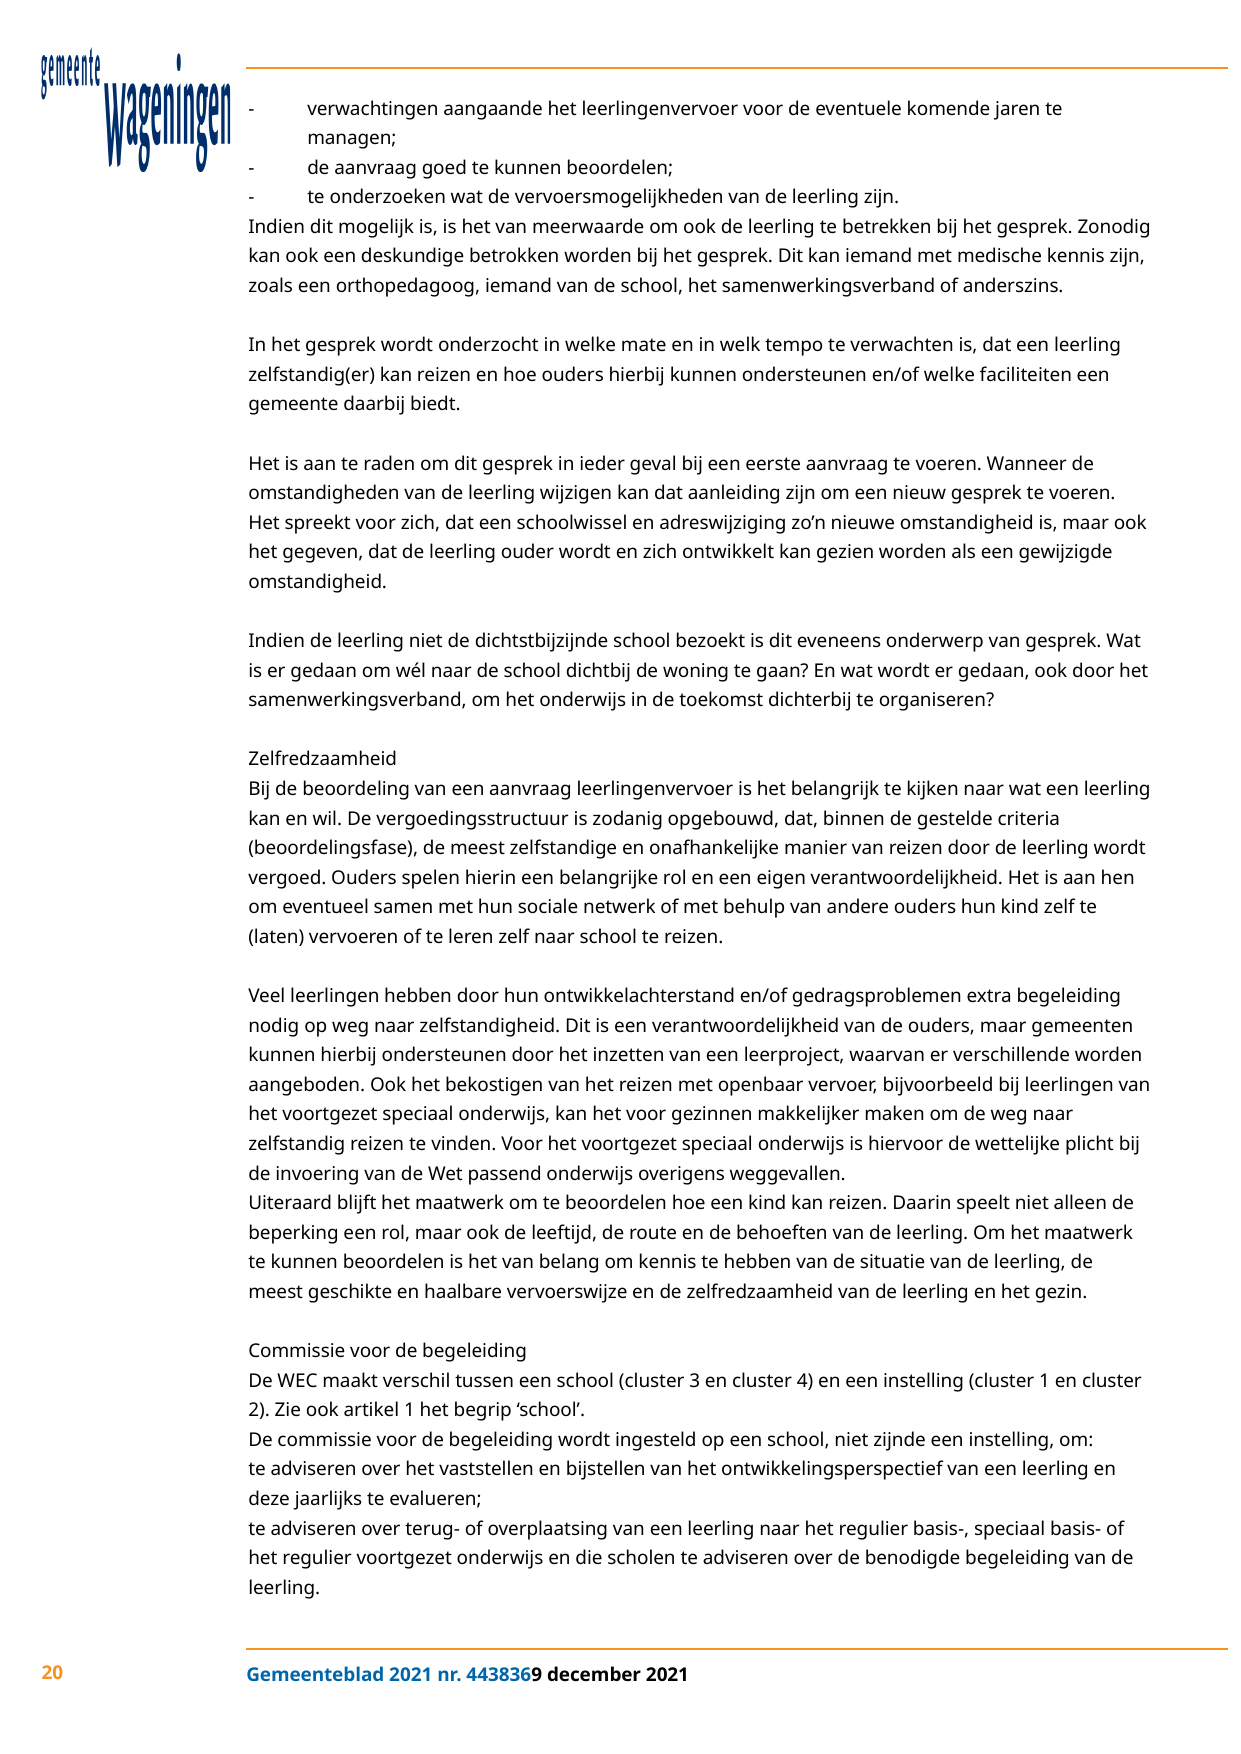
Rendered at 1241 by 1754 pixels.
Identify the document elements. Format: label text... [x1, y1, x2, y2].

text te adviseren over terug- of overplaatsing van een leerling naar het regulier basis-, speciaal basis- of het regulier voortgezet onderwijs en die scholen te adviseren over de benodigde begeleiding van de leerling. [248, 1515, 1152, 1600]
text Veel leerlingen hebben door hun ontwikkelachterstand en/of gedragsproblemen extra begeleiding nodig op weg naar zelfstandigheid. Dit is een verantwoordelijkheid van de ouders, maar gemeenten kunnen hierbij ondersteunen door het inzetten van een leerproject, waarvan er verschillende worden aangeboden. Ook het bekostigen van het reizen met openbaar vervoer, bijvoorbeeld bij leerlingen van het voortgezet speciaal onderwijs, kan het voor gezinnen makkelijker maken om de weg naar zelfstandig reizen te vinden. Voor het voortgezet speciaal onderwijs is hiervoor de wettelijke plicht bij de invoering van de Wet passend onderwijs overigens weggevallen. [248, 982, 1152, 1186]
text te adviseren over het vaststellen en bijstellen van het ontwikkelingsperspectief van een leerling en deze jaarlijks te evalueren; [248, 1456, 1152, 1511]
picture [41, 47, 231, 172]
text Commissie voor de begeleiding [248, 1337, 1152, 1363]
text Bij de beoordeling van een aanvraag leerlingenvervoer is het belangrijk te kijken naar wat een leerling kan en wil. De vergoedingsstructuur is zodanig opgebouwd, dat, binnen de gestelde criteria (beoordelingsfase), de meest zelfstandige en onafhankelijke manier van reizen door de leerling wordt vergoed. Ouders spelen hierin een belangrijke rol en een eigen verantwoordelijkheid. Het is aan hen om eventueel samen met hun sociale netwerk of met behulp van andere ouders hun kind zelf te (laten) vervoeren of te leren zelf naar school te reizen. [248, 775, 1152, 949]
text De WEC maakt verschil tussen een school (cluster 3 en cluster 4) en een instelling (cluster 1 en cluster 2). Zie ook artikel 1 het begrip ‘school’. [248, 1367, 1152, 1422]
text De commissie voor de begeleiding wordt ingesteld op een school, niet zijnde een instelling, om: [248, 1426, 1152, 1452]
text In het gesprek wordt onderzocht in welke mate en in welk tempo te verwachten is, dat een leerling zelfstandig(er) kan reizen en hoe ouders hierbij kunnen ondersteunen en/of welke faciliteiten een gemeente daarbij biedt. [248, 331, 1152, 416]
list de aanvraag goed te kunnen beoordelen; [248, 154, 1152, 180]
list te onderzoeken wat de vervoersmogelijkheden van de leerling zijn. [248, 183, 1152, 209]
list verwachtingen aangaande het leerlingenvervoer voor de eventuele komende jaren te managen; [248, 95, 1152, 150]
text Indien de leerling niet de dichtstbijzijnde school bezoekt is dit eveneens onderwerp van gesprek. Wat is er gedaan om wél naar de school dichtbij de woning te gaan? En wat wordt er gedaan, ook door het samenwerkingsverband, om het onderwijs in de toekomst dichterbij te organiseren? [248, 627, 1152, 712]
text Het is aan te raden om dit gesprek in ieder geval bij een eerste aanvraag te voeren. Wanneer de omstandigheden van de leerling wijzigen kan dat aanleiding zijn om een nieuw gesprek te voeren. Het spreekt voor zich, dat een schoolwissel en adreswijziging zo’n nieuwe omstandigheid is, maar ook het gegeven, dat de leerling ouder wordt en zich ontwikkelt kan gezien worden als een gewijzigde omstandigheid. [248, 450, 1152, 594]
text Uiteraard blijft het maatwerk om te beoordelen hoe een kind kan reizen. Daarin speelt niet alleen de [248, 1189, 1152, 1215]
text beperking een rol, maar ook de leeftijd, de route en de behoeften van de leerling. Om het maatwerk te kunnen beoordelen is het van belang om kennis te hebben van de situatie van de leerling, de meest geschikte en haalbare vervoerswijze en de zelfredzaamheid van de leerling en het gezin. [248, 1219, 1152, 1304]
text Indien dit mogelijk is, is het van meerwaarde om ook de leerling te betrekken bij het gesprek. Zonodig kan ook een deskundige betrokken worden bij het gesprek. Dit kan iemand met medische kennis zijn, zoals een orthopedagoog, iemand van de school, het samenwerkingsverband of anderszins. [248, 213, 1152, 298]
text Zelfredzaamheid [248, 746, 1152, 771]
